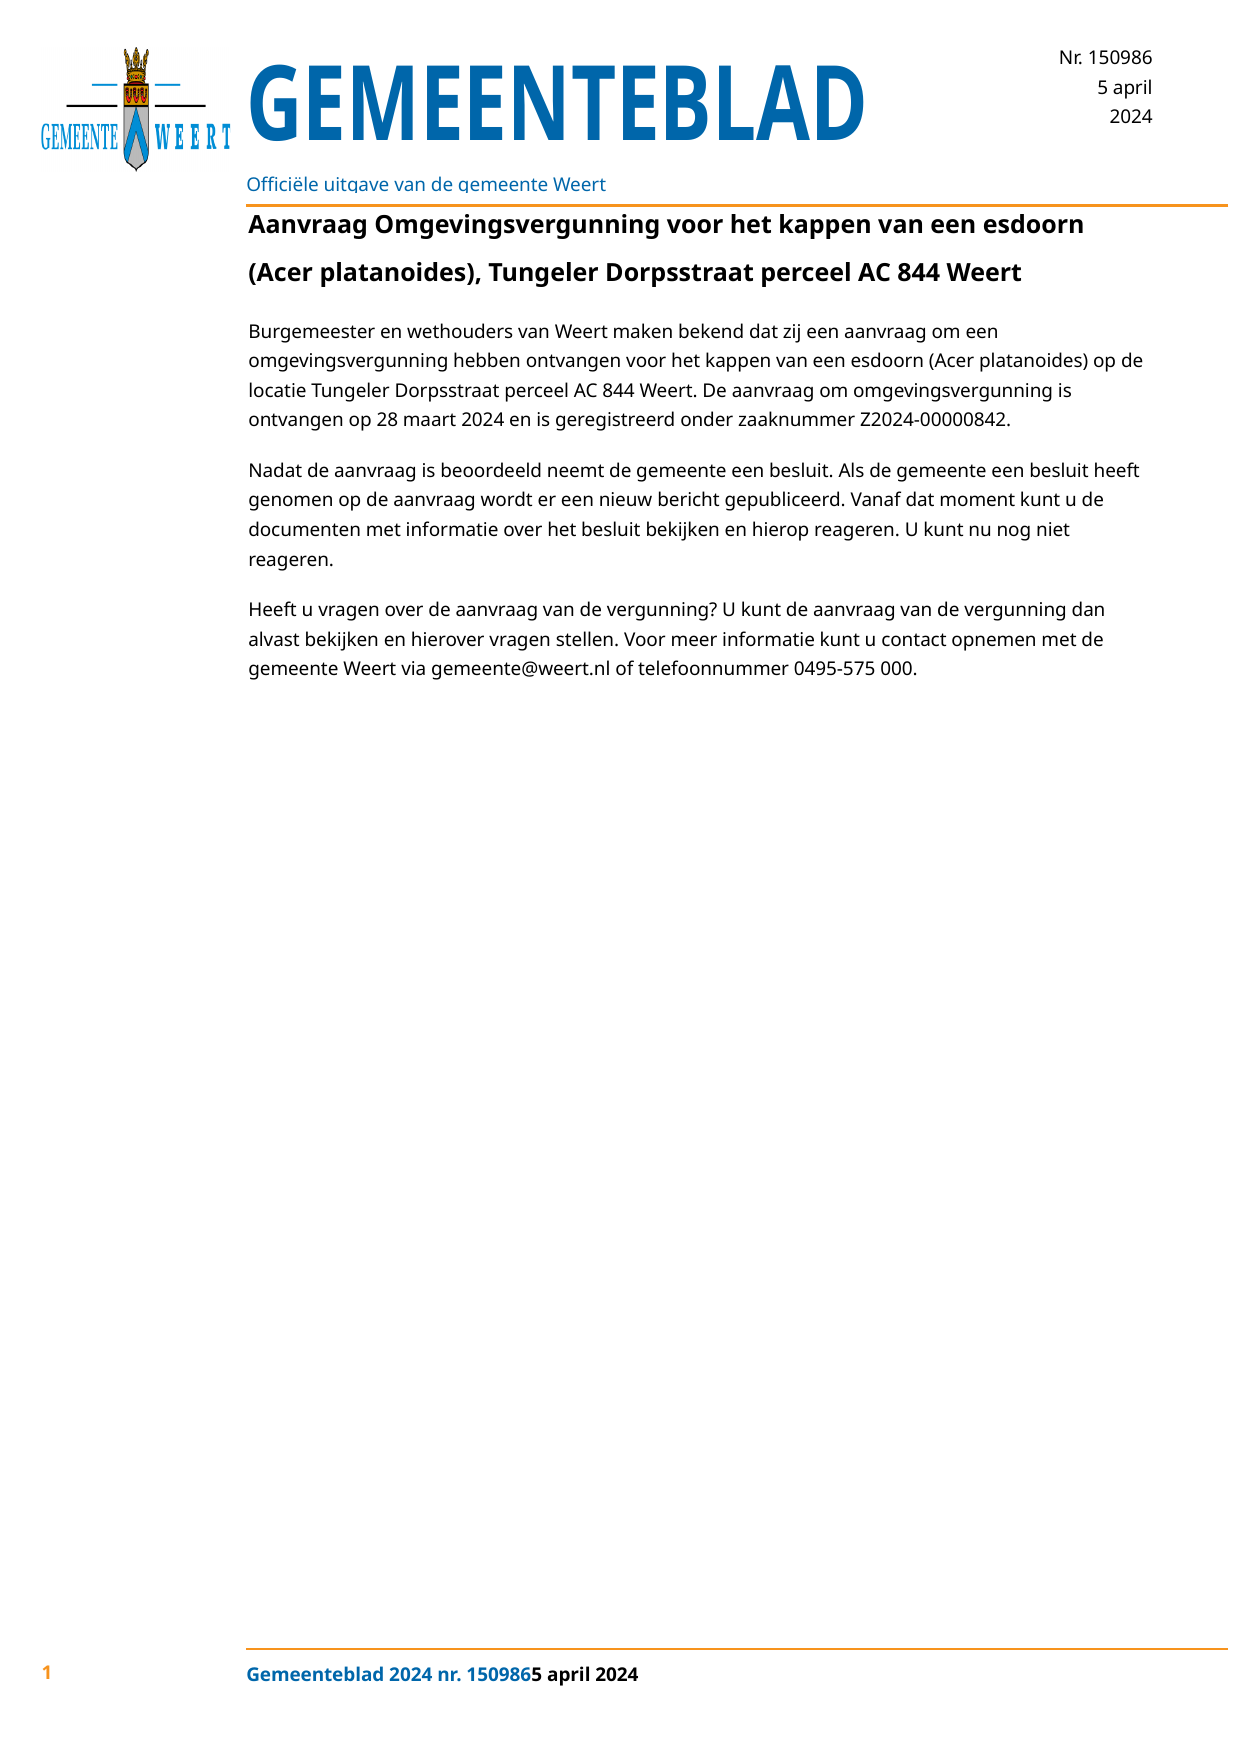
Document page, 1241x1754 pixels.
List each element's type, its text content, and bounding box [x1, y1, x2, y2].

text Burgemeester en wethouders van Weert maken bekend dat zij een aanvraag om een omgevingsvergunning hebben ontvangen voor het kappen van een esdoorn (Acer platanoides) op de locatie Tungeler Dorpsstraat perceel AC 844 Weert. De aanvraag om omgevingsvergunning is ontvangen op 28 maart 2024 en is geregistreerd onder zaaknummer Z2024-00000842. [248, 318, 1152, 432]
text Heeft u vragen over de aanvraag van de vergunning? U kunt de aanvraag van de vergunning dan alvast bekijken en hierover vragen stellen. Voor meer informatie kunt u contact opnemen met de gemeente Weert via gemeente@weert.nl of telefoonnummer 0495-575 000. [248, 596, 1152, 681]
text Aanvraag Omgevingsvergunning voor het kappen van een esdoorn (Acer platanoides), Tungeler Dorpsstraat perceel AC 844 Weert [248, 207, 1152, 288]
picture [41, 47, 231, 172]
text Nadat de aanvraag is beoordeeld neemt de gemeente een besluit. Als de gemeente een besluit heeft genomen op de aanvraag wordt er een nieuw bericht gepubliceerd. Vanaf dat moment kunt u de documenten met informatie over het besluit bekijken en hierop reageren. U kunt nu nog niet reageren. [248, 457, 1152, 572]
